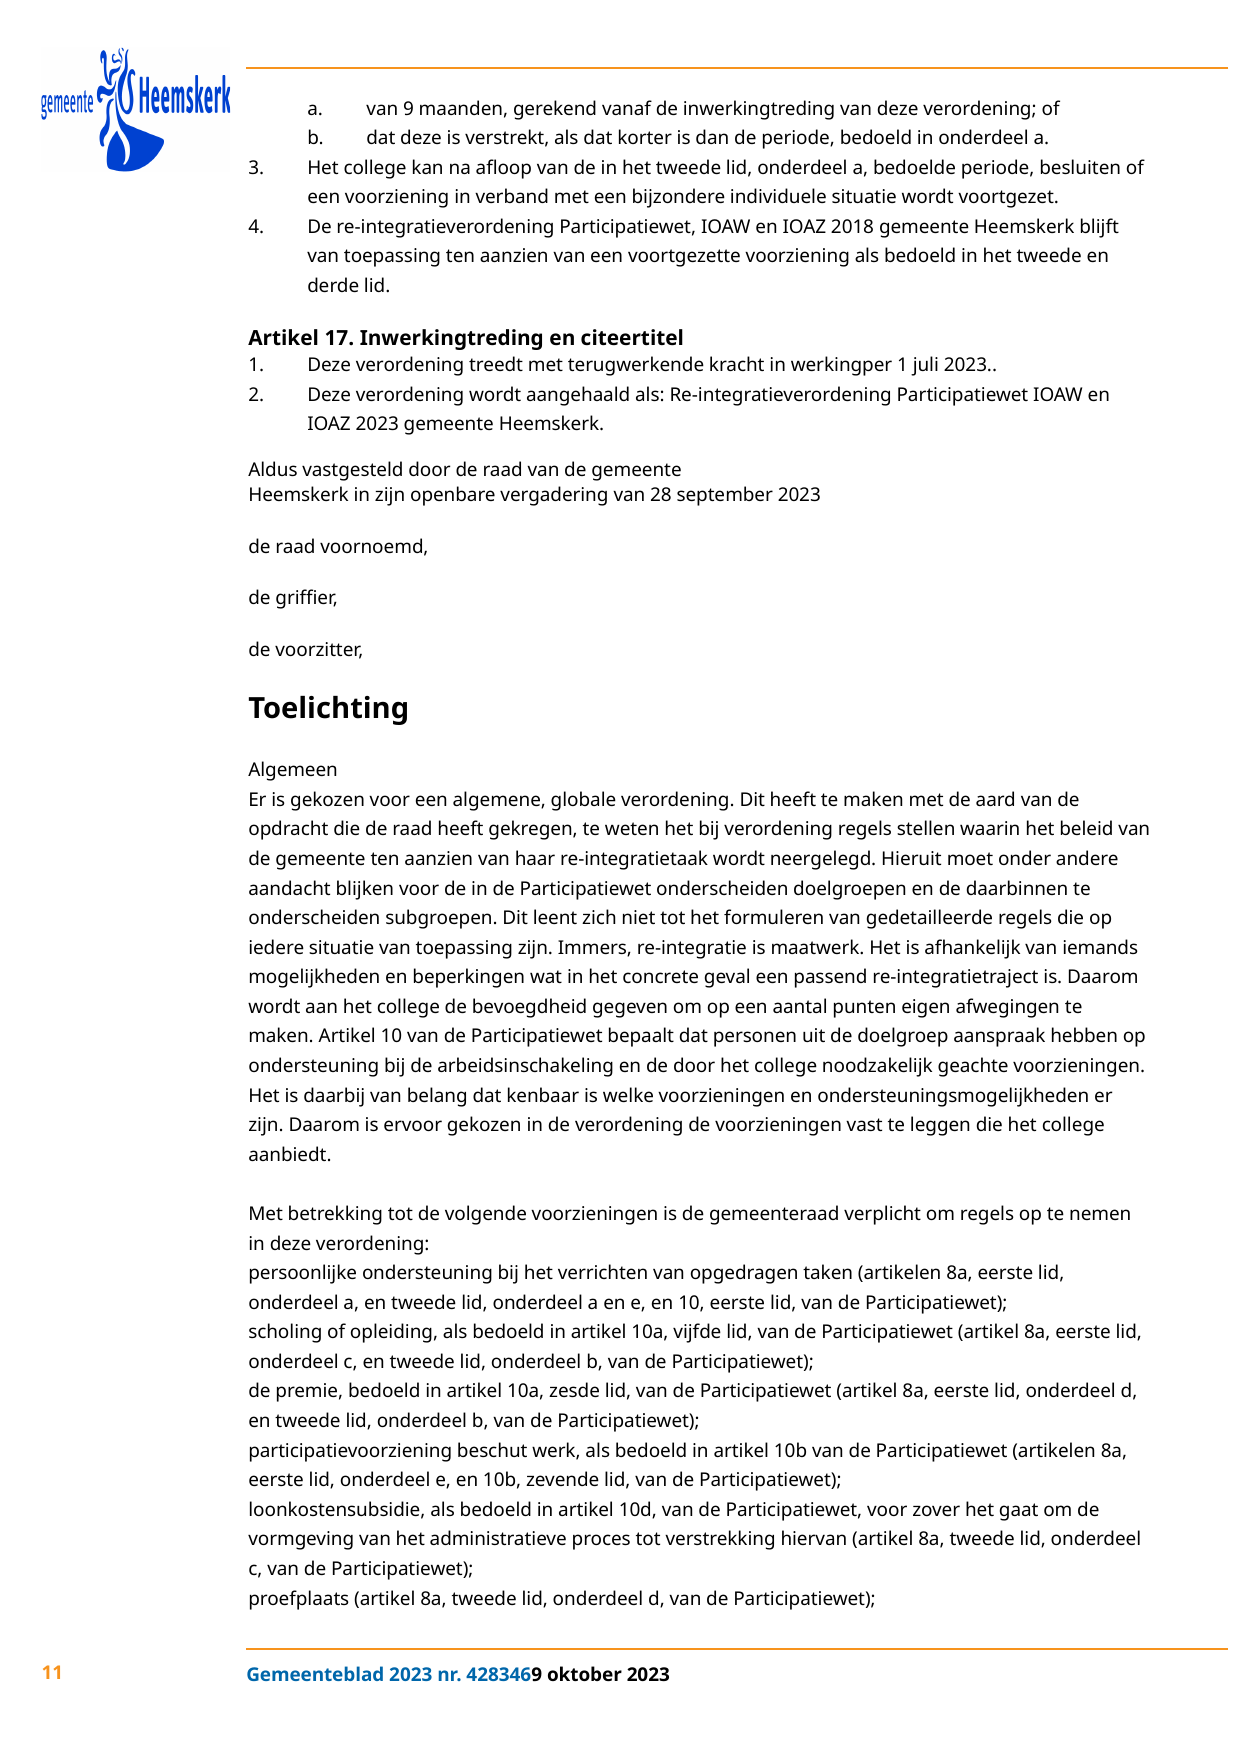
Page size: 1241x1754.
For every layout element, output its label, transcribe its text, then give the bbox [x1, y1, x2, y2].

text Toelichting [248, 687, 1152, 727]
text de voorzitter, [248, 636, 1152, 662]
text Algemeen [248, 756, 1152, 782]
list van 9 maanden, gerekend vanaf de inwerkingtreding van deze verordening; of [307, 95, 1152, 121]
text Heemskerk in zijn openbare vergadering van 28 september 2023 [248, 482, 1152, 507]
list dat deze is verstrekt, als dat korter is dan de periode, bedoeld in onderdeel a. [307, 124, 1152, 150]
text de griffier, [248, 584, 1152, 610]
text participatievoorziening beschut werk, als bedoeld in artikel 10b van de Participatiewet (artikelen 8a, eerste lid, onderdeel e, en 10b, zevende lid, van de Participatiewet); [248, 1437, 1152, 1492]
text Artikel 17. Inwerkingtreding en citeertitel [248, 323, 1152, 351]
picture [41, 47, 231, 172]
text persoonlijke ondersteuning bij het verrichten van opgedragen taken (artikelen 8a, eerste lid, onderdeel a, en tweede lid, onderdeel a en e, en 10, eerste lid, van de Participatiewet); [248, 1259, 1152, 1314]
text scholing of opleiding, als bedoeld in artikel 10a, vijfde lid, van de Participatiewet (artikel 8a, eerste lid, onderdeel c, en tweede lid, onderdeel b, van de Participatiewet); [248, 1318, 1152, 1374]
text Met betrekking tot de volgende voorzieningen is de gemeenteraad verplicht om regels op te nemen in deze verordening: [248, 1200, 1152, 1255]
list De re-integratieverordening Participatiewet, IOAW en IOAZ 2018 gemeente Heemskerk blijft van toepassing ten aanzien van een voortgezette voorziening als bedoeld in het tweede en derde lid. [248, 213, 1152, 298]
text proefplaats (artikel 8a, tweede lid, onderdeel d, van de Participatiewet); [248, 1585, 1152, 1610]
list Deze verordening treedt met terugwerkende kracht in werkingper 1 juli 2023.. [248, 351, 1152, 377]
text Aldus vastgesteld door de raad van de gemeente [248, 456, 1152, 482]
text loonkostensubsidie, als bedoeld in artikel 10d, van de Participatiewet, voor zover het gaat om de vormgeving van het administratieve proces tot verstrekking hiervan (artikel 8a, tweede lid, onderdeel c, van de Participatiewet); [248, 1496, 1152, 1581]
text de premie, bedoeld in artikel 10a, zesde lid, van de Participatiewet (artikel 8a, eerste lid, onderdeel d, en tweede lid, onderdeel b, van de Participatiewet); [248, 1378, 1152, 1433]
list Het college kan na afloop van de in het tweede lid, onderdeel a, bedoelde periode, besluiten of een voorziening in verband met een bijzondere individuele situatie wordt voortgezet. [248, 154, 1152, 209]
text de raad voornoemd, [248, 533, 1152, 559]
text Er is gekozen voor een algemene, globale verordening. Dit heeft te maken met de aard van de opdracht die de raad heeft gekregen, te weten het bij verordening regels stellen waarin het beleid van de gemeente ten aanzien van haar re-integratietaak wordt neergelegd. Hieruit moet onder andere aandacht blijken voor de in de Participatiewet onderscheiden doelgroepen en de daarbinnen te onderscheiden subgroepen. Dit leent zich niet tot het formuleren van gedetailleerde regels die op iedere situatie van toepassing zijn. Immers, re-integratie is maatwerk. Het is afhankelijk van iemands mogelijkheden en beperkingen wat in het concrete geval een passend re-integratietraject is. Daarom wordt aan het college de bevoegdheid gegeven om op een aantal punten eigen afwegingen te maken. Artikel 10 van de Participatiewet bepaalt dat personen uit de doelgroep aanspraak hebben op ondersteuning bij de arbeidsinschakeling en de door het college noodzakelijk geachte voorzieningen. Het is daarbij van belang dat kenbaar is welke voorzieningen en ondersteuningsmogelijkheden er zijn. Daarom is ervoor gekozen in de verordening de voorzieningen vast te leggen die het college aanbiedt. [248, 786, 1152, 1167]
list Deze verordening wordt aangehaald als: Re-integratieverordening Participatiewet IOAW en IOAZ 2023 gemeente Heemskerk. [248, 381, 1152, 436]
